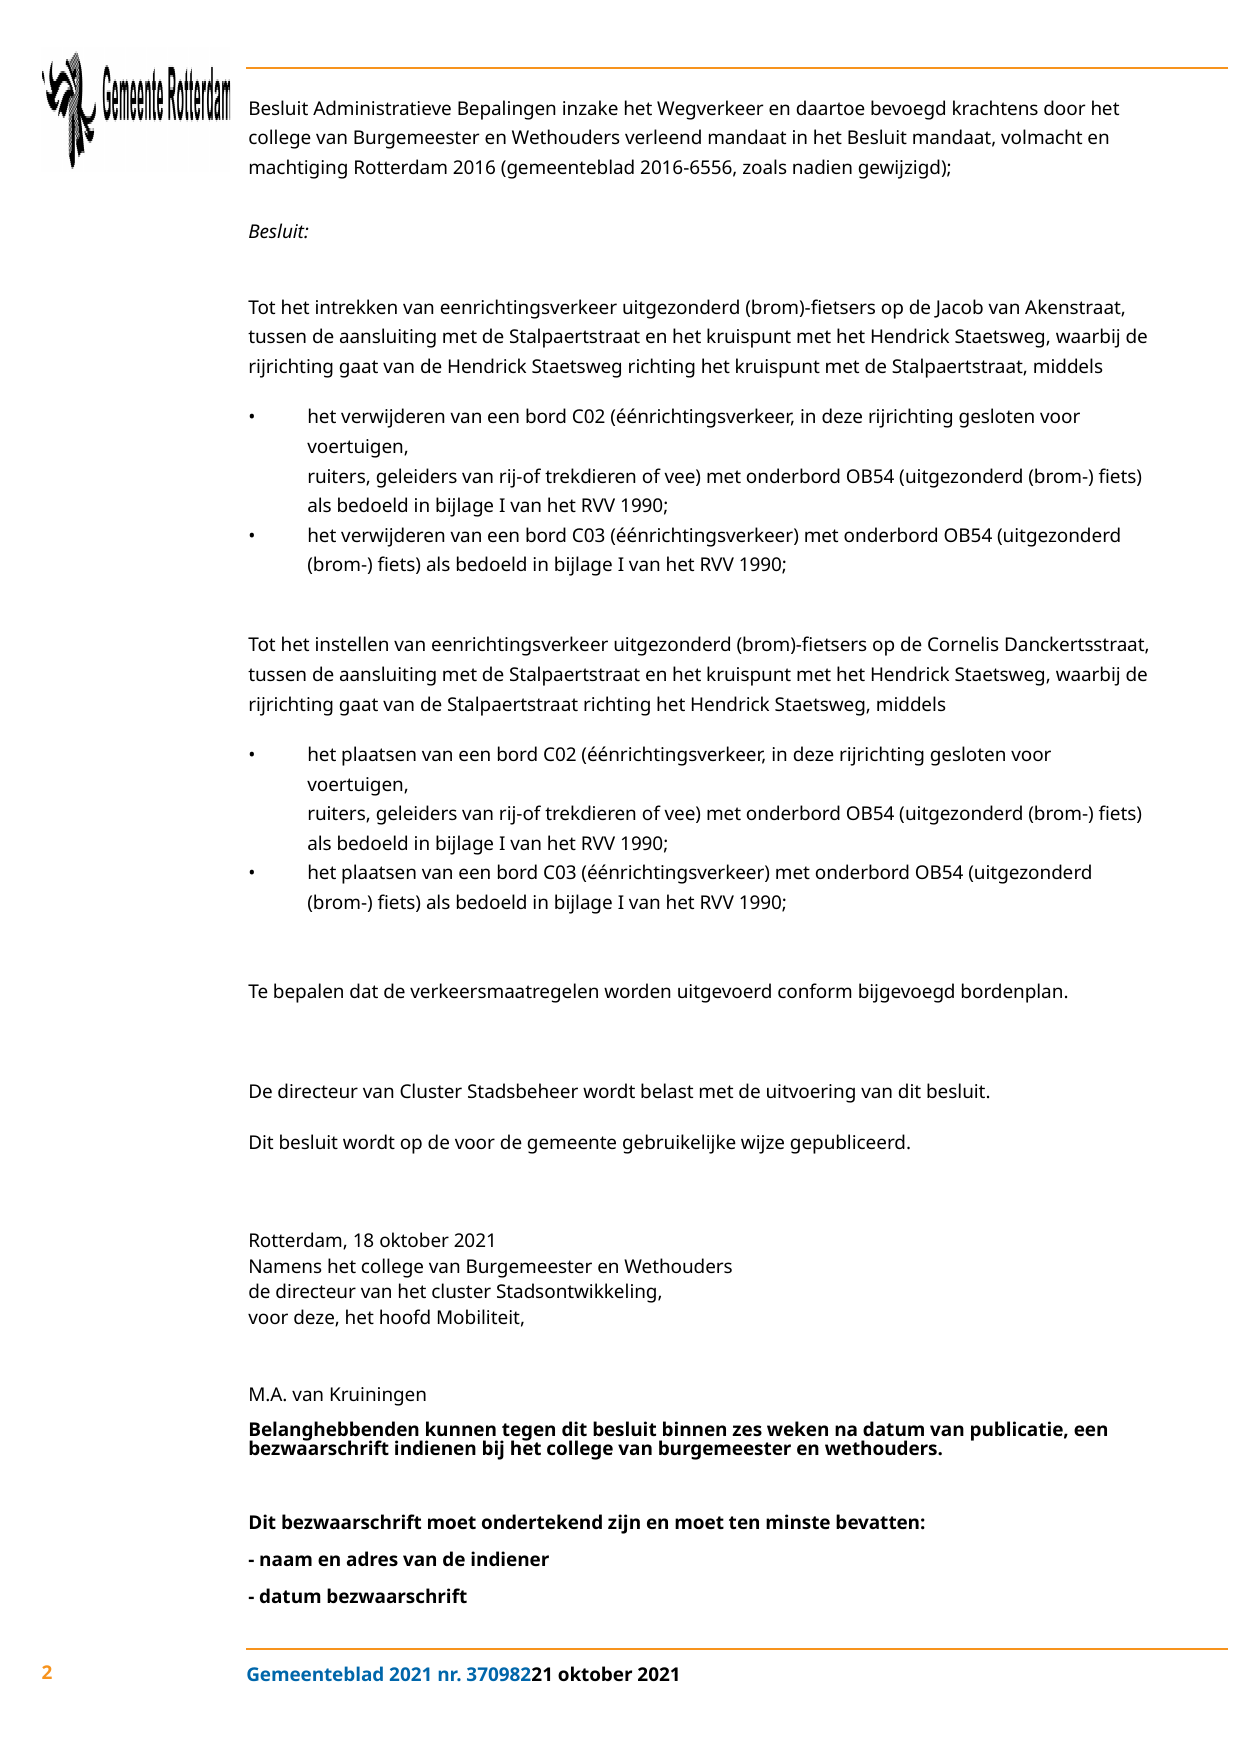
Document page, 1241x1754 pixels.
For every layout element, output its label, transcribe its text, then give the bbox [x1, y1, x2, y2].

list ruiters, geleiders van rij-of trekdieren of vee) met onderbord OB54 (uitgezonderd (brom-) fiets) als bedoeld in bijlage I van het RVV 1990; [248, 463, 1152, 518]
text Belanghebbenden kunnen tegen dit besluit binnen zes weken na datum van publicatie, een bezwaarschrift indienen bij het college van burgemeester en wethouders. [248, 1421, 1152, 1459]
text Dit besluit wordt op de voor de gemeente gebruikelijke wijze gepubliceerd. [248, 1129, 1152, 1155]
text Rotterdam, 18 oktober 2021 [248, 1227, 1152, 1253]
text Te bepalen dat de verkeersmaatregelen worden uitgevoerd conform bijgevoegd bordenplan. [248, 978, 1152, 1003]
picture [41, 47, 231, 172]
text Namens het college van Burgemeester en Wethouders [248, 1253, 1152, 1279]
text Besluit Administratieve Bepalingen inzake het Wegverkeer en daartoe bevoegd krachtens door het college van Burgemeester en Wethouders verleend mandaat in het Besluit mandaat, volmacht en machtiging Rotterdam 2016 (gemeenteblad 2016-6556, zoals nadien gewijzigd); [248, 95, 1152, 180]
list ruiters, geleiders van rij-of trekdieren of vee) met onderbord OB54 (uitgezonderd (brom-) fiets) als bedoeld in bijlage I van het RVV 1990; [248, 800, 1152, 856]
text - naam en adres van de indiener [248, 1551, 1152, 1571]
text Besluit: [248, 218, 1152, 244]
list het verwijderen van een bord C03 (éénrichtingsverkeer) met onderbord OB54 (uitgezonderd (brom-) fiets) als bedoeld in bijlage I van het RVV 1990; [248, 522, 1152, 577]
text Tot het intrekken van eenrichtingsverkeer uitgezonderd (brom)-fietsers op de Jacob van Akenstraat, tussen de aansluiting met de Stalpaertstraat en het kruispunt met het Hendrick Staetsweg, waarbij de rijrichting gaat van de Hendrick Staetsweg richting het kruispunt met de Stalpaertstraat, middels [248, 294, 1152, 379]
list het verwijderen van een bord C02 (éénrichtingsverkeer, in deze rijrichting gesloten voor voertuigen, [248, 404, 1152, 459]
text Tot het instellen van eenrichtingsverkeer uitgezonderd (brom)-fietsers op de Cornelis Danckertsstraat, tussen de aansluiting met de Stalpaertstraat en het kruispunt met het Hendrick Staetsweg, waarbij de rijrichting gaat van de Stalpaertstraat richting het Hendrick Staetsweg, middels [248, 632, 1152, 716]
text M.A. van Kruiningen [248, 1382, 1152, 1407]
text De directeur van Cluster Stadsbeheer wordt belast met de uitvoering van dit besluit. [248, 1079, 1152, 1104]
list het plaatsen van een bord C03 (éénrichtingsverkeer) met onderbord OB54 (uitgezonderd (brom-) fiets) als bedoeld in bijlage I van het RVV 1990; [248, 859, 1152, 915]
text voor deze, het hoofd Mobiliteit, [248, 1304, 1152, 1330]
list het plaatsen van een bord C02 (éénrichtingsverkeer, in deze rijrichting gesloten voor voertuigen, [248, 741, 1152, 796]
text Dit bezwaarschrift moet ondertekend zijn en moet ten minste bevatten: [248, 1514, 1152, 1533]
text - datum bezwaarschrift [248, 1588, 1152, 1607]
text de directeur van het cluster Stadsontwikkeling, [248, 1279, 1152, 1304]
